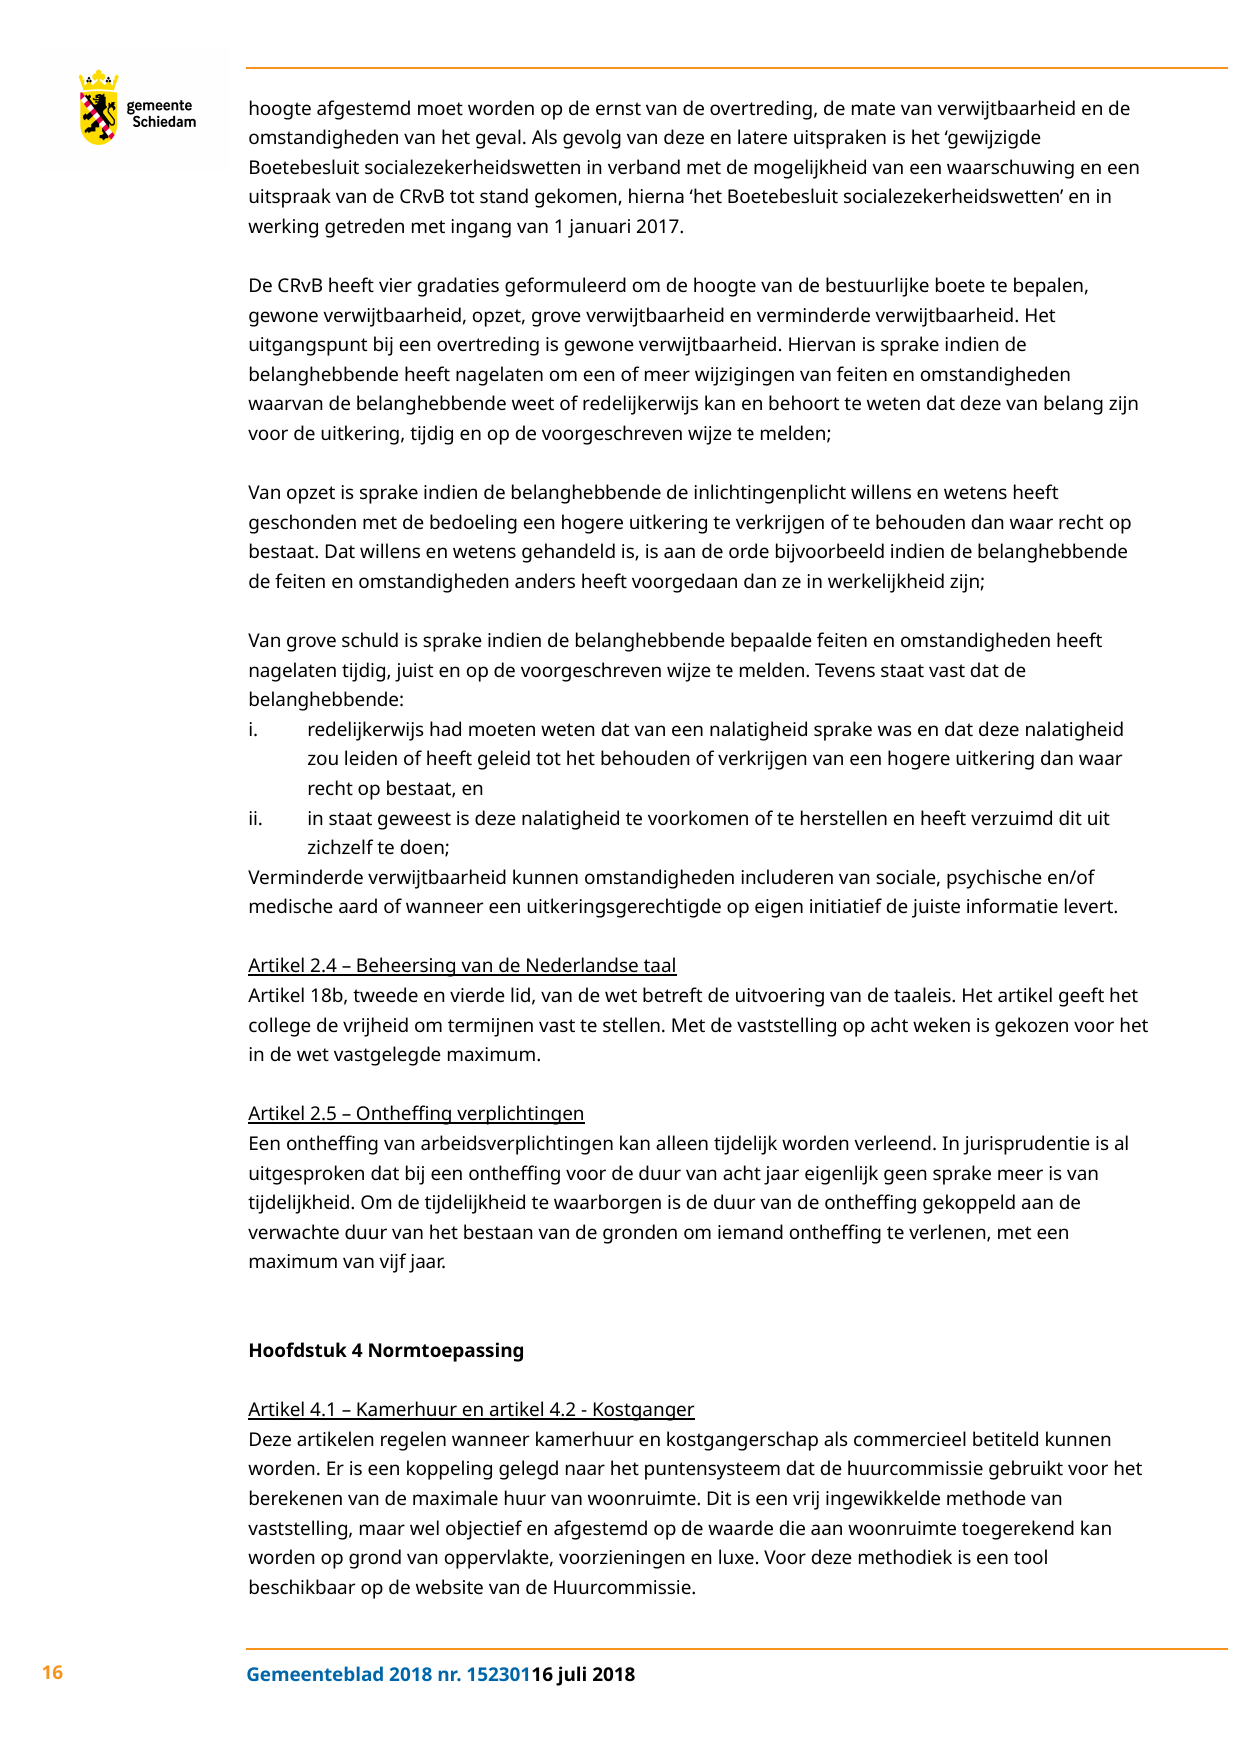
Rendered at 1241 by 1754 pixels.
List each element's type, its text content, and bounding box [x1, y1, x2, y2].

text Artikel 18b, tweede en vierde lid, van de wet betreft de uitvoering van de taaleis. Het artikel geeft het college de vrijheid om termijnen vast te stellen. Met de vaststelling op acht weken is gekozen voor het in de wet vastgelegde maximum. [248, 982, 1152, 1067]
text Artikel 2.5 – Ontheffing verplichtingen [248, 1101, 1152, 1126]
text hoogte afgestemd moet worden op de ernst van de overtreding, de mate van verwijtbaarheid en de omstandigheden van het geval. Als gevolg van deze en latere uitspraken is het ‘gewijzigde Boetebesluit socialezekerheidswetten in verband met de mogelijkheid van een waarschuwing en een uitspraak van de CRvB tot stand gekomen, hierna ‘het Boetebesluit socialezekerheidswetten’ en in werking getreden met ingang van 1 januari 2017. [248, 95, 1152, 239]
text Een ontheffing van arbeidsverplichtingen kan alleen tijdelijk worden verleend. In jurisprudentie is al uitgesproken dat bij een ontheffing voor de duur van acht jaar eigenlijk geen sprake meer is van tijdelijkheid. Om de tijdelijkheid te waarborgen is de duur van de ontheffing gekoppeld aan de verwachte duur van het bestaan van de gronden om iemand ontheffing te verlenen, met een maximum van vijf jaar. [248, 1130, 1152, 1274]
text Van opzet is sprake indien de belanghebbende de inlichtingenplicht willens en wetens heeft geschonden met de bedoeling een hogere uitkering te verkrijgen of te behouden dan waar recht op bestaat. Dat willens en wetens gehandeld is, is aan de orde bijvoorbeeld indien de belanghebbende de feiten en omstandigheden anders heeft voorgedaan dan ze in werkelijkheid zijn; [248, 479, 1152, 594]
list redelijkerwijs had moeten weten dat van een nalatigheid sprake was en dat deze nalatigheid zou leiden of heeft geleid tot het behouden of verkrijgen van een hogere uitkering dan waar recht op bestaat, en [248, 716, 1152, 801]
text Verminderde verwijtbaarheid kunnen omstandigheden includeren van sociale, psychische en/of medische aard of wanneer een uitkeringsgerechtigde op eigen initiatief de juiste informatie levert. [248, 864, 1152, 919]
text Artikel 4.1 – Kamerhuur en artikel 4.2 - Kostganger [248, 1396, 1152, 1422]
text Van grove schuld is sprake indien de belanghebbende bepaalde feiten en omstandigheden heeft nagelaten tijdig, juist en op de voorgeschreven wijze te melden. Tevens staat vast dat de belanghebbende: [248, 627, 1152, 712]
text De CRvB heeft vier gradaties geformuleerd om de hoogte van de bestuurlijke boete te bepalen, gewone verwijtbaarheid, opzet, grove verwijtbaarheid en verminderde verwijtbaarheid. Het uitgangspunt bij een overtreding is gewone verwijtbaarheid. Hiervan is sprake indien de belanghebbende heeft nagelaten om een of meer wijzigingen van feiten en omstandigheden waarvan de belanghebbende weet of redelijkerwijs kan en behoort te weten dat deze van belang zijn voor de uitkering, tijdig en op de voorgeschreven wijze te melden; [248, 272, 1152, 446]
text Artikel 2.4 – Beheersing van de Nederlandse taal [248, 953, 1152, 978]
list in staat geweest is deze nalatigheid te voorkomen of te herstellen en heeft verzuimd dit uit zichzelf te doen; [248, 805, 1152, 860]
picture [41, 47, 231, 172]
text Deze artikelen regelen wanneer kamerhuur en kostgangerschap als commercieel betiteld kunnen worden. Er is een koppeling gelegd naar het puntensysteem dat de huurcommissie gebruikt voor het berekenen van de maximale huur van woonruimte. Dit is een vrij ingewikkelde methode van vaststelling, maar wel objectief en afgestemd op de waarde die aan woonruimte toegerekend kan worden op grond van oppervlakte, voorzieningen en luxe. Voor deze methodiek is een tool beschikbaar op de website van de Huurcommissie. [248, 1426, 1152, 1600]
text Hoofdstuk 4 Normtoepassing [248, 1337, 1152, 1363]
